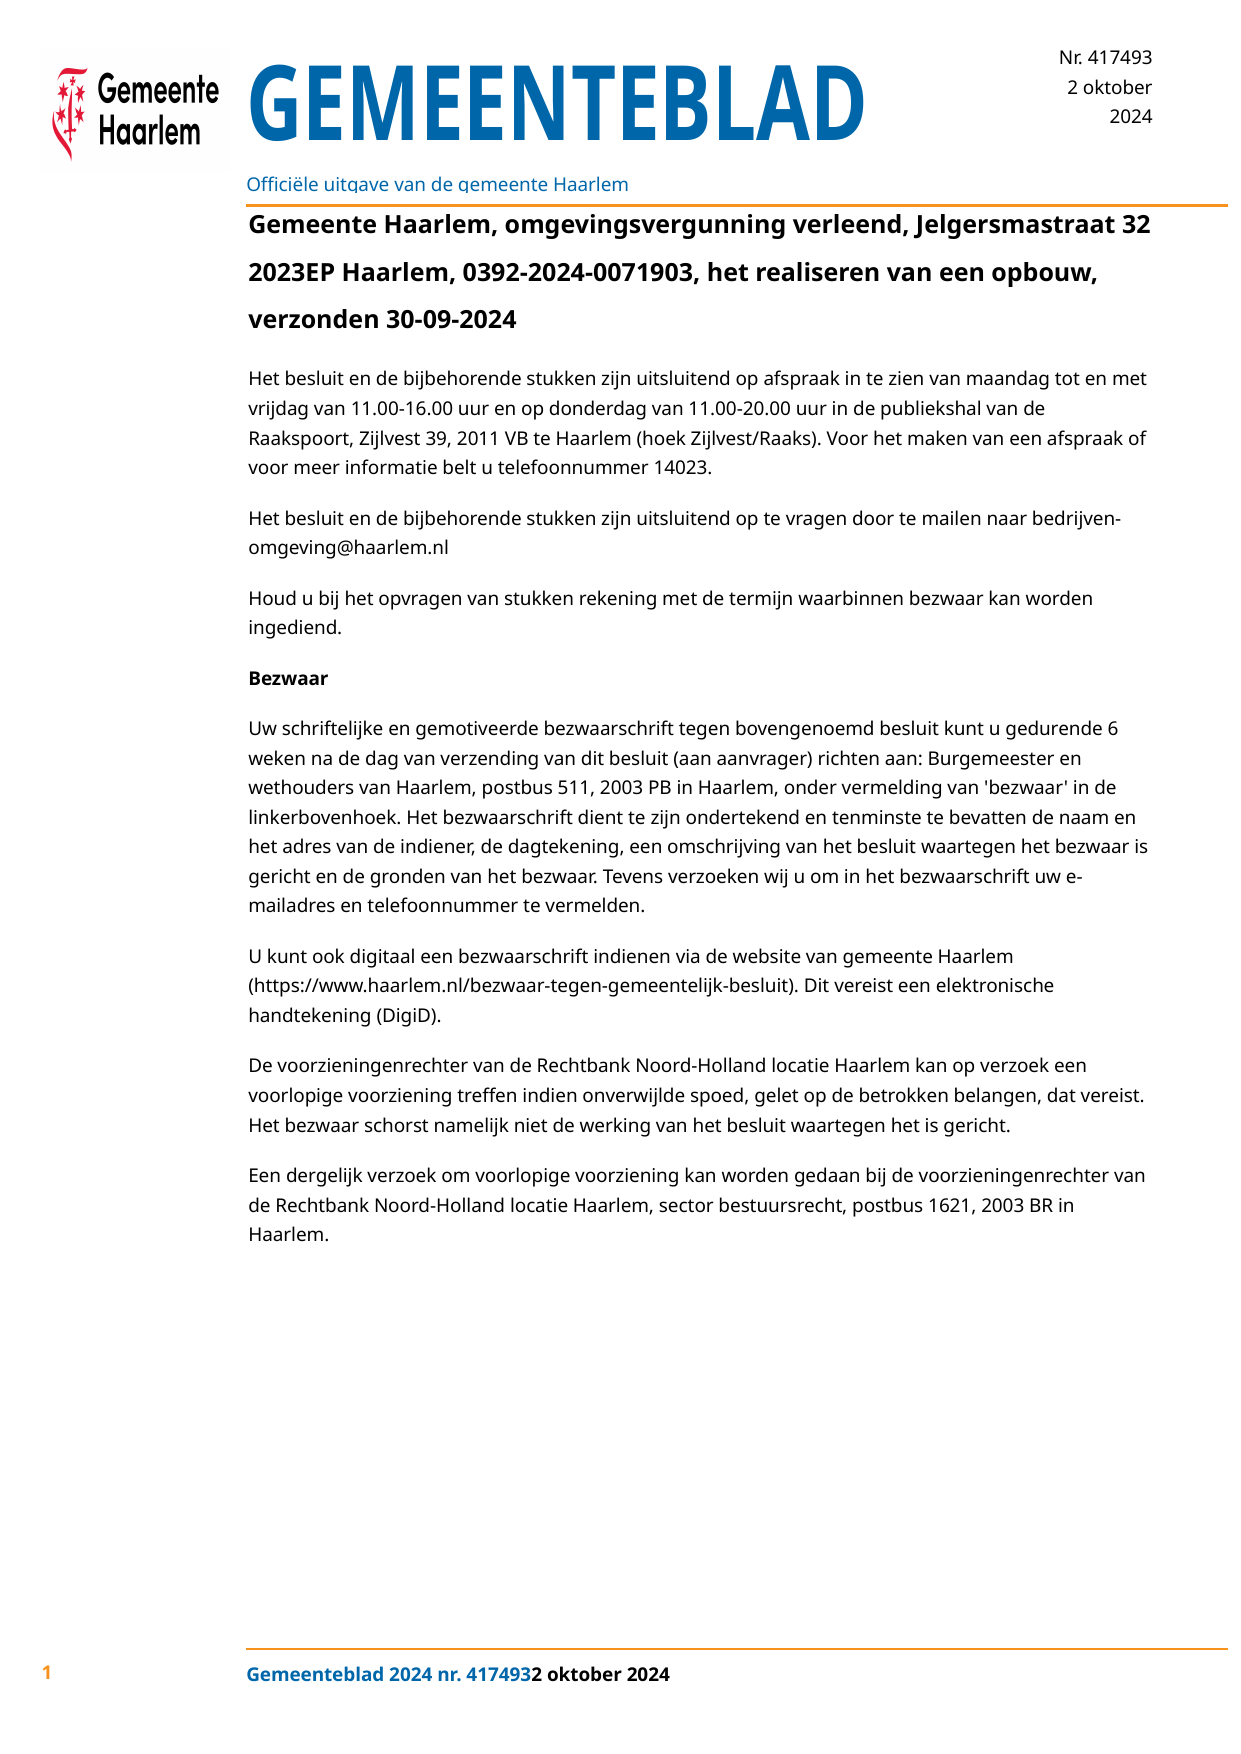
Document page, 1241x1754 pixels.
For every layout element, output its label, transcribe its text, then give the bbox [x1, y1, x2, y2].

picture [41, 47, 231, 172]
text De voorzieningenrechter van de Rechtbank Noord-Holland locatie Haarlem kan op verzoek een voorlopige voorziening treffen indien onverwijlde spoed, gelet op de betrokken belangen, dat vereist. Het bezwaar schorst namelijk niet de werking van het besluit waartegen het is gericht. [248, 1053, 1152, 1137]
text Bezwaar [248, 665, 1152, 690]
text Een dergelijk verzoek om voorlopige voorziening kan worden gedaan bij de voorzieningenrechter van de Rechtbank Noord-Holland locatie Haarlem, sector bestuursrecht, postbus 1621, 2003 BR in Haarlem. [248, 1162, 1152, 1247]
text Houd u bij het opvragen van stukken rekening met de termijn waarbinnen bezwaar kan worden ingediend. [248, 585, 1152, 640]
text Het besluit en de bijbehorende stukken zijn uitsluitend op afspraak in te zien van maandag tot en met vrijdag van 11.00-16.00 uur en op donderdag van 11.00-20.00 uur in de publiekshal van de Raakspoort, Zijlvest 39, 2011 VB te Haarlem (hoek Zijlvest/Raaks). Voor het maken van een afspraak of voor meer informatie belt u telefoonnummer 14023. [248, 366, 1152, 480]
text Uw schriftelijke en gemotiveerde bezwaarschrift tegen bovengenoemd besluit kunt u gedurende 6 weken na de dag van verzending van dit besluit (aan aanvrager) richten aan: Burgemeester en wethouders van Haarlem, postbus 511, 2003 PB in Haarlem, onder vermelding van 'bezwaar' in de linkerbovenhoek. Het bezwaarschrift dient te zijn ondertekend en tenminste te bevatten de naam en het adres van de indiener, de dagtekening, een omschrijving van het besluit waartegen het bezwaar is gericht en de gronden van het bezwaar. Tevens verzoeken wij u om in het bezwaarschrift uw e-mailadres en telefoonnummer te vermelden. [248, 715, 1152, 918]
text Het besluit en de bijbehorende stukken zijn uitsluitend op te vragen door te mailen naar bedrijven-omgeving@haarlem.nl [248, 505, 1152, 560]
text Gemeente Haarlem, omgevingsvergunning verleend, Jelgersmastraat 32 2023EP Haarlem, 0392-2024-0071903, het realiseren van een opbouw, verzonden 30-09-2024 [248, 207, 1152, 336]
text U kunt ook digitaal een bezwaarschrift indienen via de website van gemeente Haarlem (https://www.haarlem.nl/bezwaar-tegen-gemeentelijk-besluit). Dit vereist een elektronische handtekening (DigiD). [248, 943, 1152, 1028]
